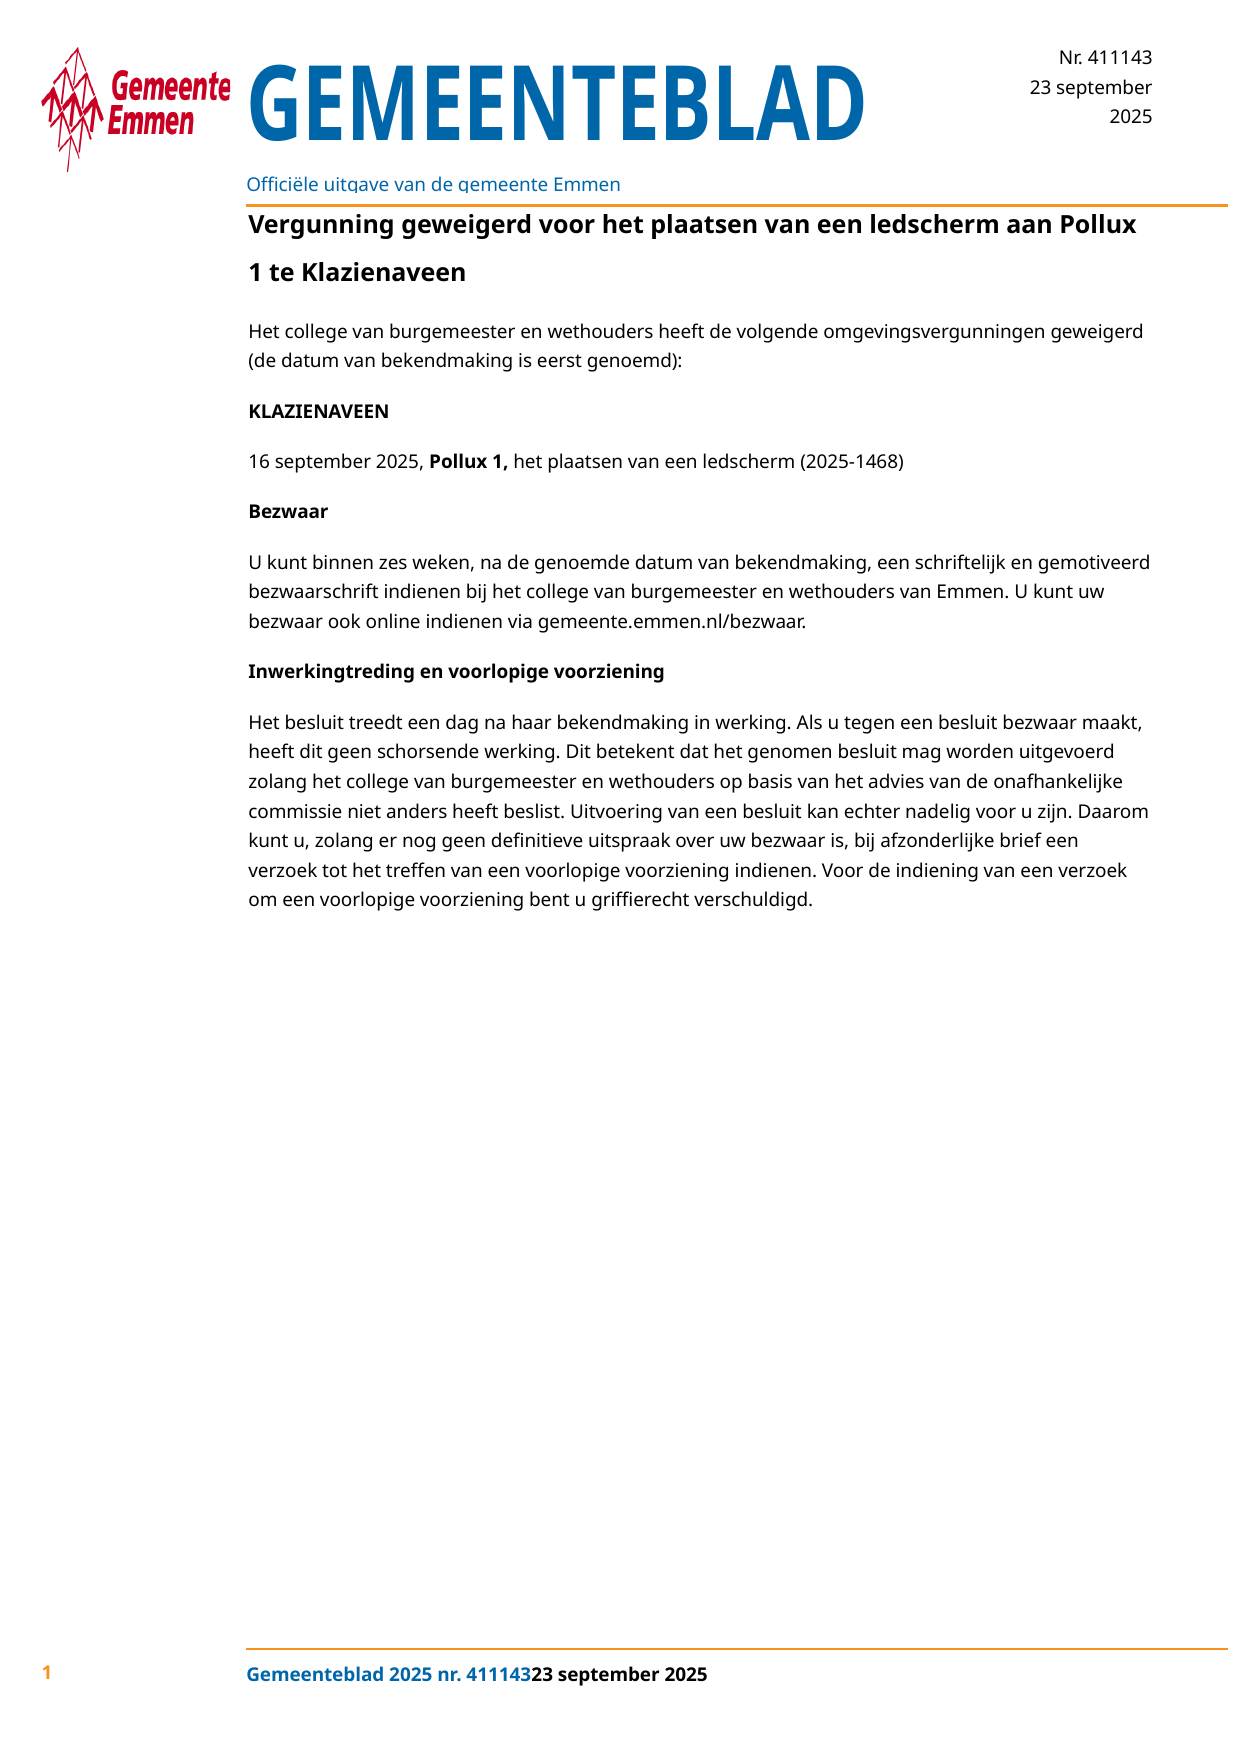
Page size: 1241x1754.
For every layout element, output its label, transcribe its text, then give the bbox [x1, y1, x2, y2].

text 16 september 2025, Pollux 1, het plaatsen van een ledscherm (2025-1468) [248, 448, 1152, 474]
picture [41, 47, 231, 172]
text Het besluit treedt een dag na haar bekendmaking in werking. Als u tegen een besluit bezwaar maakt, heeft dit geen schorsende werking. Dit betekent dat het genomen besluit mag worden uitgevoerd zolang het college van burgemeester en wethouders op basis van het advies van de onafhankelijke commissie niet anders heeft beslist. Uitvoering van een besluit kan echter nadelig voor u zijn. Daarom kunt u, zolang er nog geen definitieve uitspraak over uw bezwaar is, bij afzonderlijke brief een verzoek tot het treffen van een voorlopige voorziening indienen. Voor de indiening van een verzoek om een voorlopige voorziening bent u griffierecht verschuldigd. [248, 709, 1152, 912]
text U kunt binnen zes weken, na de genoemde datum van bekendmaking, een schriftelijk en gemotiveerd bezwaarschrift indienen bij het college van burgemeester en wethouders van Emmen. U kunt uw bezwaar ook online indienen via gemeente.emmen.nl/bezwaar. [248, 549, 1152, 634]
text Inwerkingtreding en voorlopige voorziening [248, 659, 1152, 684]
text Het college van burgemeester en wethouders heeft de volgende omgevingsvergunningen geweigerd (de datum van bekendmaking is eerst genoemd): [248, 318, 1152, 373]
text KLAZIENAVEEN [248, 398, 1152, 424]
text Bezwaar [248, 499, 1152, 524]
text Vergunning geweigerd voor het plaatsen van een ledscherm aan Pollux 1 te Klazienaveen [248, 207, 1152, 288]
